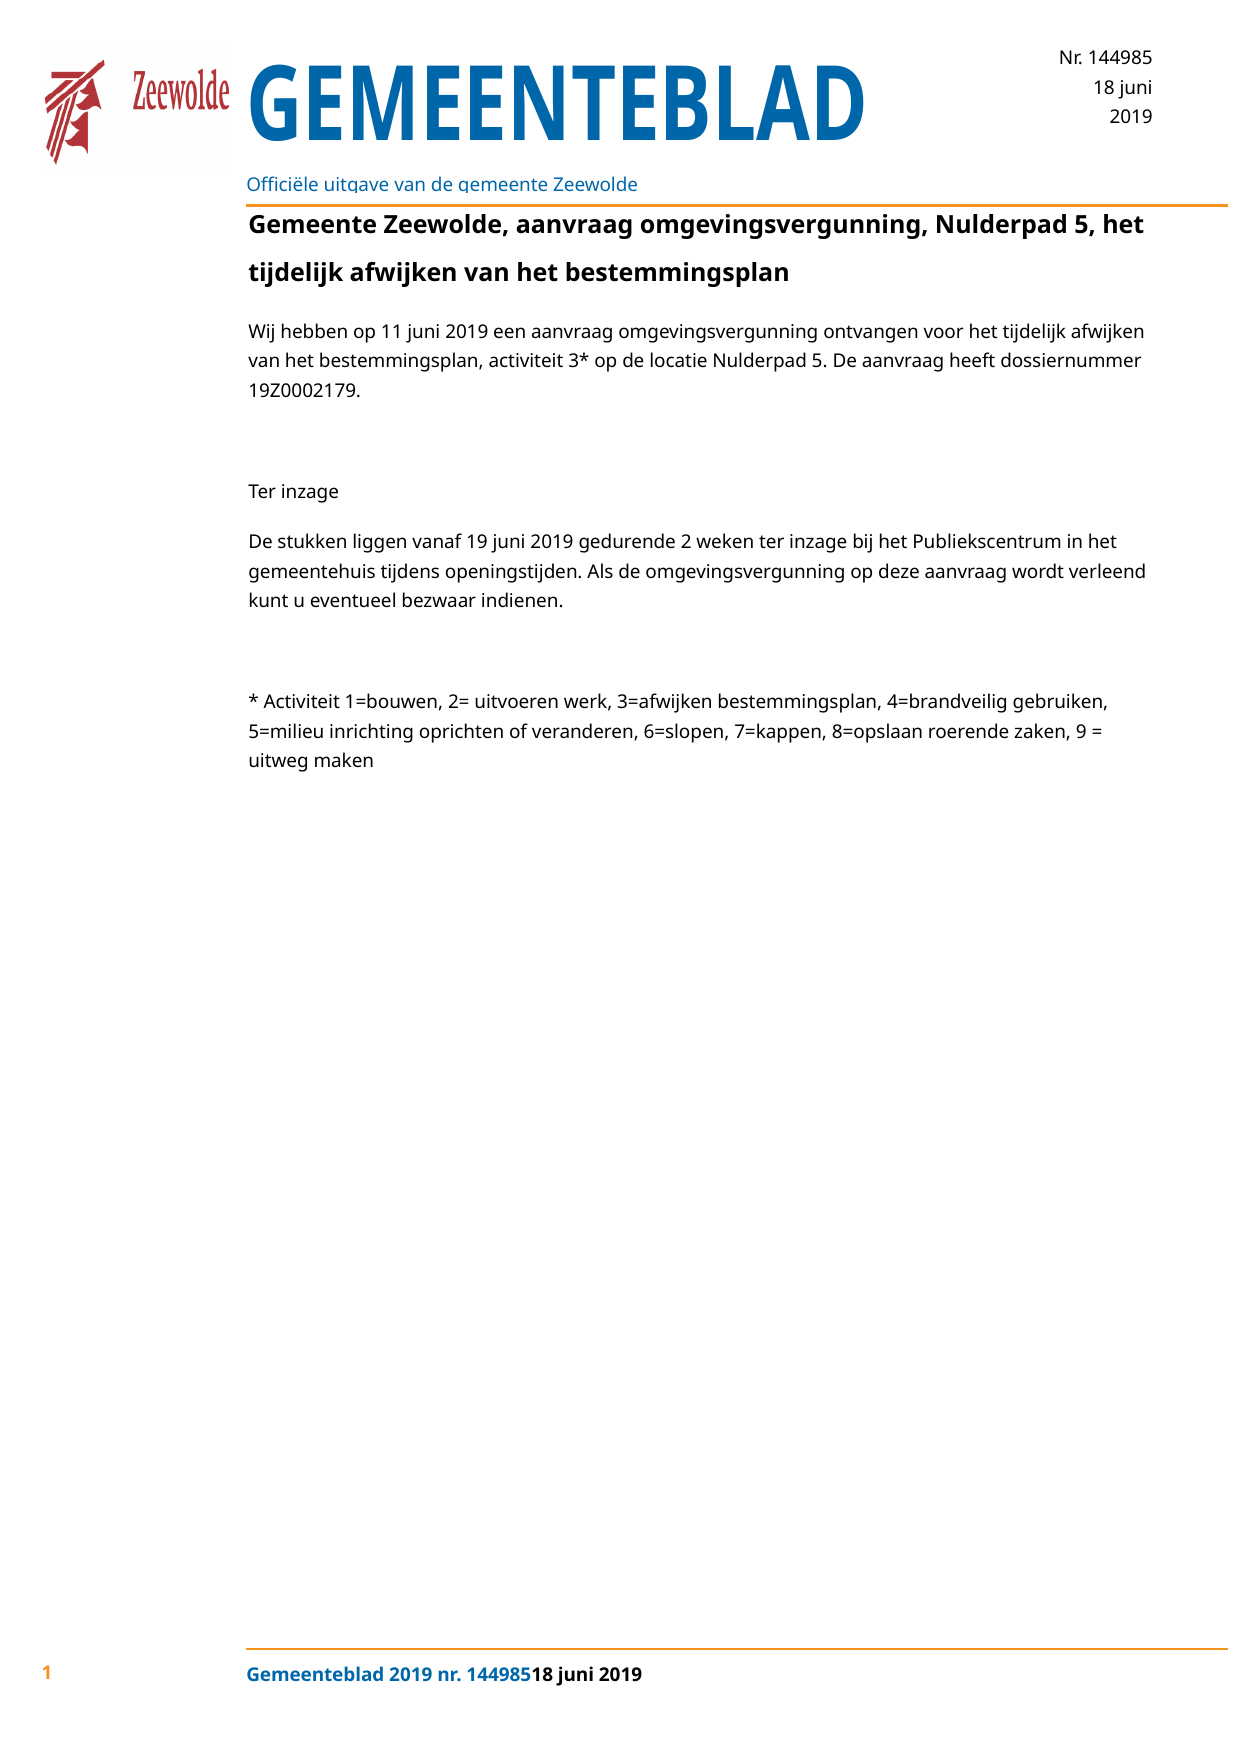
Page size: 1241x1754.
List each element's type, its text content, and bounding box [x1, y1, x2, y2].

text Wij hebben op 11 juni 2019 een aanvraag omgevingsvergunning ontvangen voor het tijdelijk afwijken van het bestemmingsplan, activiteit 3* op de locatie Nulderpad 5. De aanvraag heeft dossiernummer 19Z0002179. [248, 318, 1152, 403]
text De stukken liggen vanaf 19 juni 2019 gedurende 2 weken ter inzage bij het Publiekscentrum in het gemeentehuis tijdens openingstijden. Als de omgevingsvergunning op deze aanvraag wordt verleend kunt u eventueel bezwaar indienen. [248, 528, 1152, 613]
text Gemeente Zeewolde, aanvraag omgevingsvergunning, Nulderpad 5, het tijdelijk afwijken van het bestemmingsplan [248, 207, 1152, 288]
text Ter inzage [248, 478, 1152, 504]
picture [41, 47, 231, 172]
text * Activiteit 1=bouwen, 2= uitvoeren werk, 3=afwijken bestemmingsplan, 4=brandveilig gebruiken, 5=milieu inrichting oprichten of veranderen, 6=slopen, 7=kappen, 8=opslaan roerende zaken, 9 = uitweg maken [248, 688, 1152, 773]
